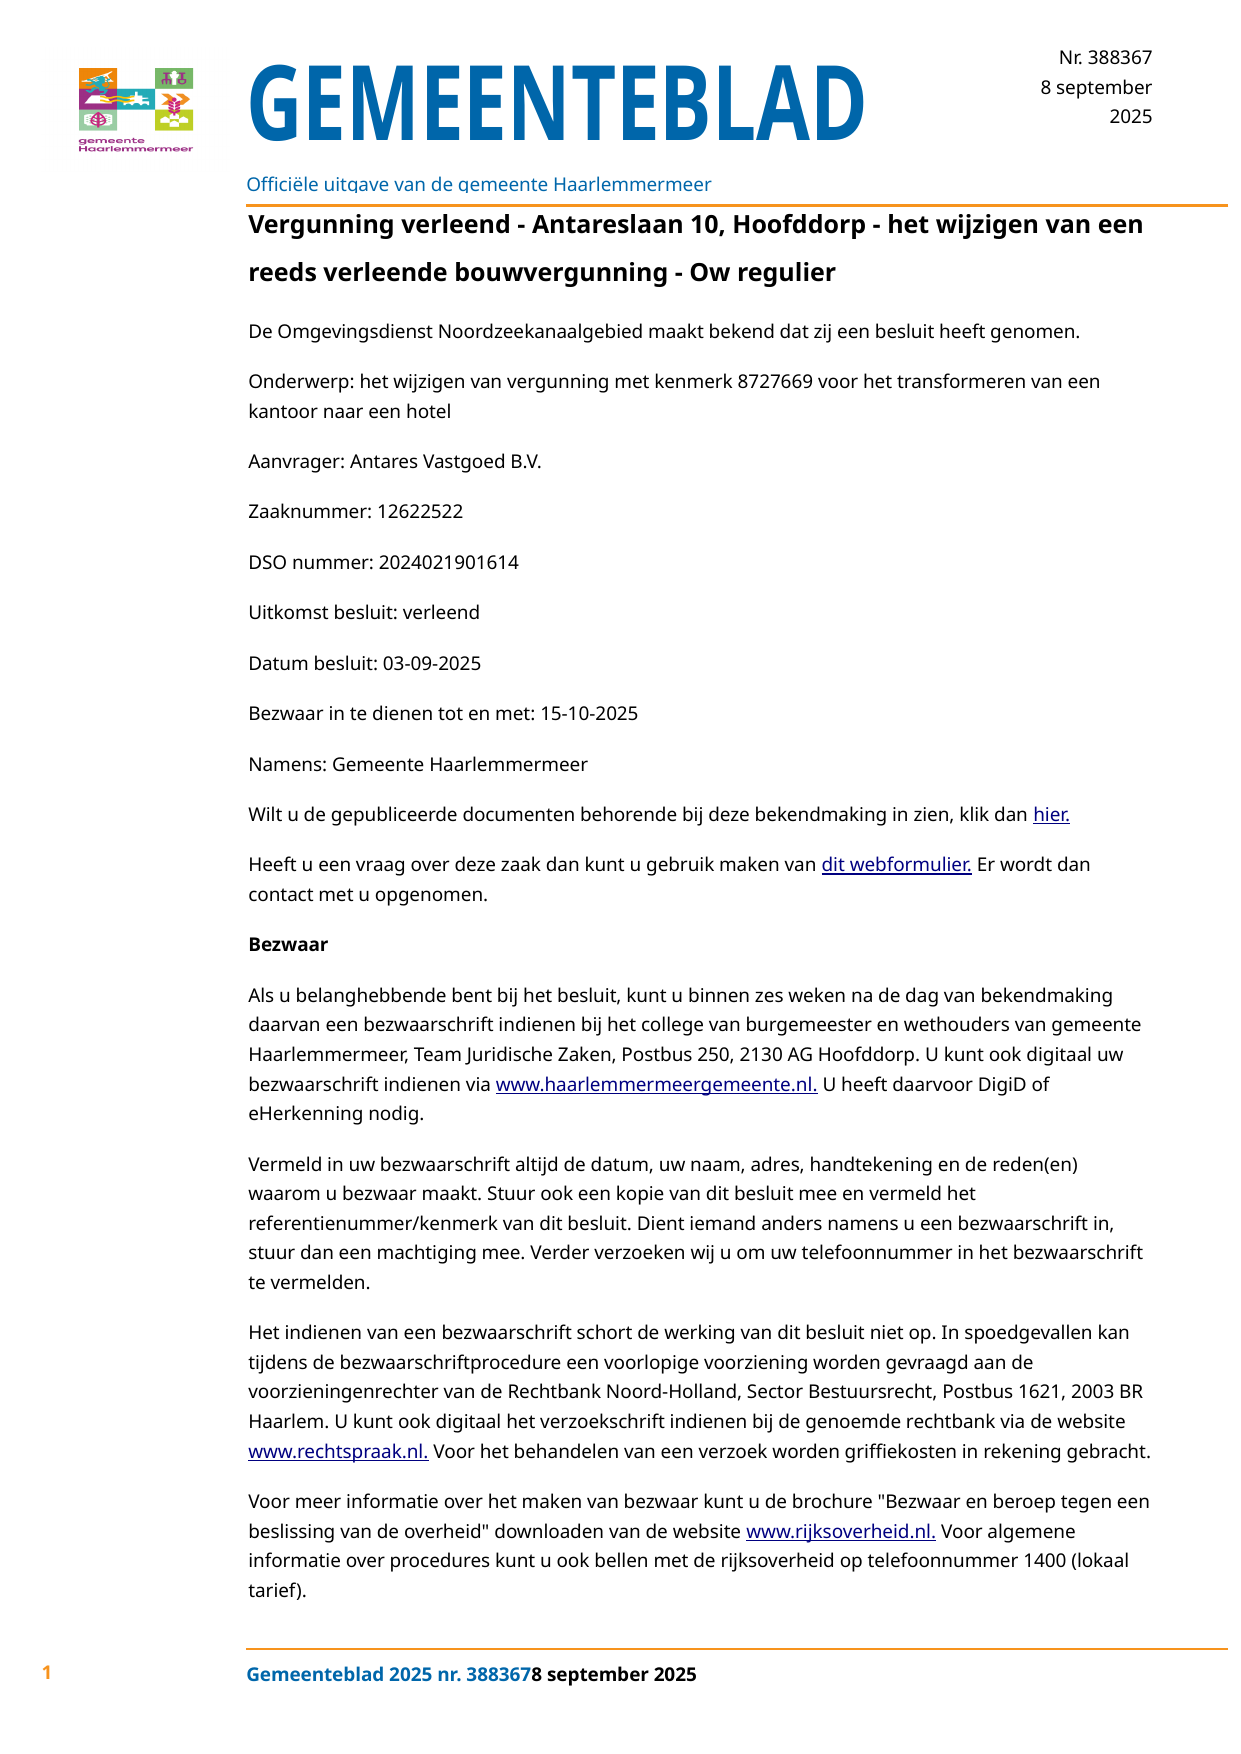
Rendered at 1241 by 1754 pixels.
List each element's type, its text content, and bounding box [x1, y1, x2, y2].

text Voor meer informatie over het maken van bezwaar kunt u de brochure "Bezwaar en beroep tegen een beslissing van de overheid" downloaden van de website www.rijksoverheid.nl. Voor algemene informatie over procedures kunt u ook bellen met de rijksoverheid op telefoonnummer 1400 (lokaal tarief). [248, 1488, 1152, 1603]
text Vergunning verleend - Antareslaan 10, Hoofddorp - het wijzigen van een reeds verleende bouwvergunning - Ow regulier [248, 207, 1152, 288]
text Vermeld in uw bezwaarschrift altijd de datum, uw naam, adres, handtekening en de reden(en) waarom u bezwaar maakt. Stuur ook een kopie van dit besluit mee en vermeld het referentienummer/kenmerk van dit besluit. Dient iemand anders namens u een bezwaarschrift in, stuur dan een machtiging mee. Verder verzoeken wij u om uw telefoonnummer in het bezwaarschrift te vermelden. [248, 1151, 1152, 1295]
text Namens: Gemeente Haarlemmermeer [248, 751, 1152, 777]
text Het indienen van een bezwaarschrift schort de werking van dit besluit niet op. In spoedgevallen kan tijdens de bezwaarschriftprocedure een voorlopige voorziening worden gevraagd aan de voorzieningenrechter van de Rechtbank Noord-Holland, Sector Bestuursrecht, Postbus 1621, 2003 BR Haarlem. U kunt ook digitaal het verzoekschrift indienen bij de genoemde rechtbank via de website www.rechtspraak.nl. Voor het behandelen van een verzoek worden griffiekosten in rekening gebracht. [248, 1319, 1152, 1464]
text Bezwaar in te dienen tot en met: 15-10-2025 [248, 700, 1152, 726]
text DSO nummer: 2024021901614 [248, 549, 1152, 575]
text Uitkomst besluit: verleend [248, 599, 1152, 625]
text Aanvrager: Antares Vastgoed B.V. [248, 448, 1152, 474]
text De Omgevingsdienst Noordzeekanaalgebied maakt bekend dat zij een besluit heeft genomen. [248, 318, 1152, 344]
picture [41, 47, 231, 172]
text Zaaknummer: 12622522 [248, 499, 1152, 524]
text Onderwerp: het wijzigen van vergunning met kenmerk 8727669 voor het transformeren van een kantoor naar een hotel [248, 368, 1152, 424]
text Datum besluit: 03-09-2025 [248, 650, 1152, 676]
text Bezwaar [248, 932, 1152, 957]
text Heeft u een vraag over deze zaak dan kunt u gebruik maken van dit webformulier. Er wordt dan contact met u opgenomen. [248, 852, 1152, 907]
text Als u belanghebbende bent bij het besluit, kunt u binnen zes weken na de dag van bekendmaking daarvan een bezwaarschrift indienen bij het college van burgemeester en wethouders van gemeente Haarlemmermeer, Team Juridische Zaken, Postbus 250, 2130 AG Hoofddorp. U kunt ook digitaal uw bezwaarschrift indienen via www.haarlemmermeergemeente.nl. U heeft daarvoor DigiD of eHerkenning nodig. [248, 982, 1152, 1126]
text Wilt u de gepubliceerde documenten behorende bij deze bekendmaking in zien, klik dan hier. [248, 801, 1152, 827]
